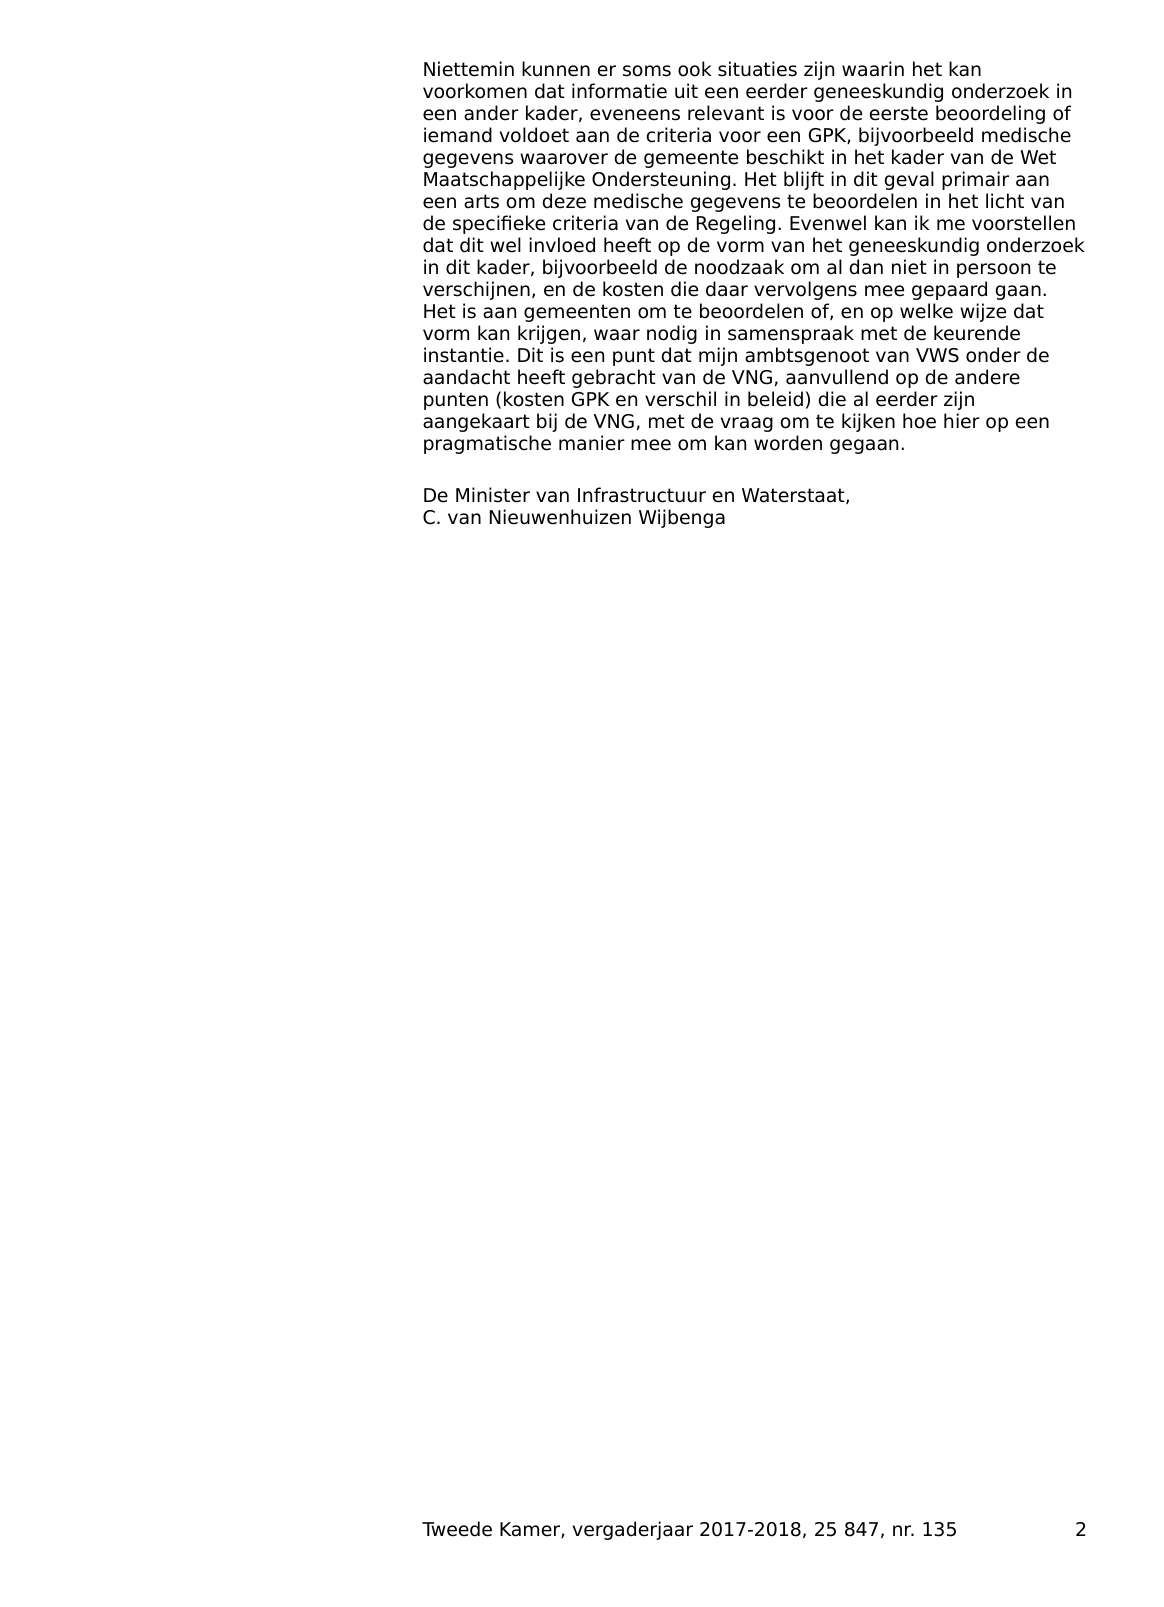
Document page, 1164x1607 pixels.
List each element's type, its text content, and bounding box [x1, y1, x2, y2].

text Niettemin kunnen er soms ook situaties zijn waarin het kan voorkomen dat informatie uit een eerder geneeskundig onderzoek in een ander kader, eveneens relevant is voor de eerste beoordeling of iemand voldoet aan de criteria voor een GPK, bijvoorbeeld medische gegevens waarover de gemeente beschikt in het kader van de Wet Maatschappelijke Ondersteuning. Het blijft in dit geval primair aan een arts om deze medische gegevens te beoordelen in het licht van de specifieke criteria van de Regeling. Evenwel kan ik me voorstellen dat dit wel invloed heeft op de vorm van het geneeskundig onderzoek in dit kader, bijvoorbeeld de noodzaak om al dan niet in persoon te verschijnen, en de kosten die daar vervolgens mee gepaard gaan. Het is aan gemeenten om te beoordelen of, en op welke wijze dat vorm kan krijgen, waar nodig in samenspraak met de keurende instantie. Dit is een punt dat mijn ambtsgenoot van VWS onder de aandacht heeft gebracht van de VNG, aanvullend op de andere punten (kosten GPK en verschil in beleid) die al eerder zijn aangekaart bij de VNG, met de vraag om te kijken hoe hier op een pragmatische manier mee om kan worden gegaan. [422, 59, 1087, 455]
text De Minister van Infrastructuur en Waterstaat, C. van Nieuwenhuizen Wijbenga [422, 485, 1087, 529]
